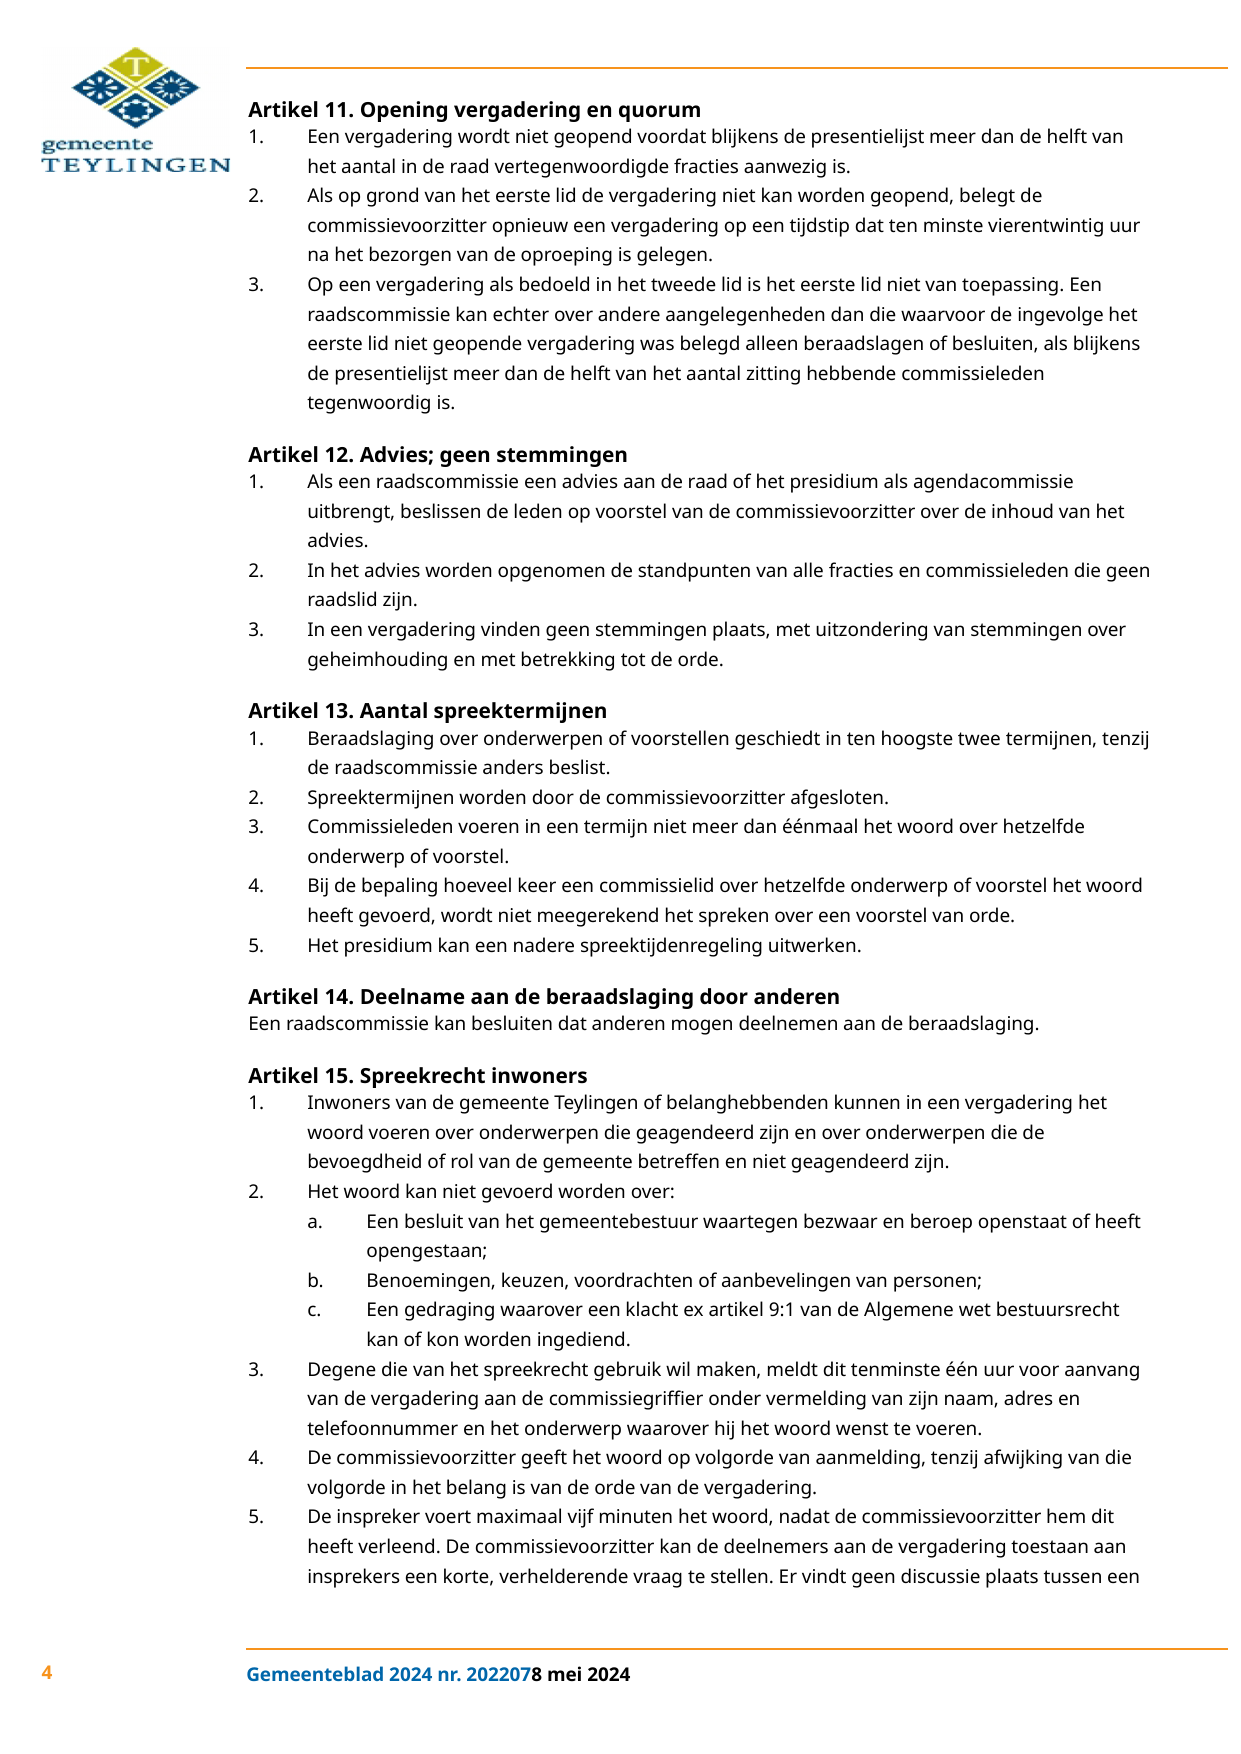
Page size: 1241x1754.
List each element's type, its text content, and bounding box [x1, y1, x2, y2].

list Een besluit van het gemeentebestuur waartegen bezwaar en beroep openstaat of heeft opengestaan; [307, 1208, 1152, 1263]
list De commissievoorzitter geeft het woord op volgorde van aanmelding, tenzij afwijking van die volgorde in het belang is van de orde van de vergadering. [248, 1444, 1152, 1500]
list In een vergadering vinden geen stemmingen plaats, met uitzondering van stemmingen over geheimhouding en met betrekking tot de orde. [248, 616, 1152, 672]
text Artikel 15. Spreekrecht inwoners [248, 1061, 1152, 1089]
list Op een vergadering als bedoeld in het tweede lid is het eerste lid niet van toepassing. Een raadscommissie kan echter over andere aangelegenheden dan die waarvoor de ingevolge het eerste lid niet geopende vergadering was belegd alleen beraadslagen of besluiten, als blijkens de presentielijst meer dan de helft van het aantal zitting hebbende commissieleden tegenwoordig is. [248, 271, 1152, 415]
text Artikel 13. Aantal spreektermijnen [248, 696, 1152, 725]
list Commissieleden voeren in een termijn niet meer dan éénmaal het woord over hetzelfde onderwerp of voorstel. [248, 813, 1152, 869]
list Als op grond van het eerste lid de vergadering niet kan worden geopend, belegt de commissievoorzitter opnieuw een vergadering op een tijdstip dat ten minste vierentwintig uur na het bezorgen van de oproeping is gelegen. [248, 182, 1152, 267]
list Als een raadscommissie een advies aan de raad of het presidium als agendacommissie uitbrengt, beslissen de leden op voorstel van de commissievoorzitter over de inhoud van het advies. [248, 468, 1152, 553]
list Inwoners van de gemeente Teylingen of belanghebbenden kunnen in een vergadering het woord voeren over onderwerpen die geagendeerd zijn en over onderwerpen die de bevoegdheid of rol van de gemeente betreffen en niet geagendeerd zijn. [248, 1089, 1152, 1174]
list Het woord kan niet gevoerd worden over: [248, 1178, 1152, 1204]
list In het advies worden opgenomen de standpunten van alle fracties en commissieleden die geen raadslid zijn. [248, 557, 1152, 612]
text Artikel 12. Advies; geen stemmingen [248, 440, 1152, 468]
list Een gedraging waarover een klacht ex artikel 9:1 van de Algemene wet bestuursrecht kan of kon worden ingediend. [307, 1297, 1152, 1352]
list De inspreker voert maximaal vijf minuten het woord, nadat de commissievoorzitter hem dit heeft verleend. De commissievoorzitter kan de deelnemers aan de vergadering toestaan aan insprekers een korte, verhelderende vraag te stellen. Er vindt geen discussie plaats tussen een [248, 1504, 1152, 1588]
list Benoemingen, keuzen, voordrachten of aanbevelingen van personen; [307, 1267, 1152, 1293]
list Degene die van het spreekrecht gebruik wil maken, meldt dit tenminste één uur voor aanvang van de vergadering aan de commissiegriffier onder vermelding van zijn naam, adres en telefoonnummer en het onderwerp waarover hij het woord wenst te voeren. [248, 1356, 1152, 1441]
text Een raadscommissie kan besluiten dat anderen mogen deelnemen aan de beraadslaging. [248, 1011, 1152, 1036]
list Spreektermijnen worden door de commissievoorzitter afgesloten. [248, 784, 1152, 809]
list Een vergadering wordt niet geopend voordat blijkens de presentielijst meer dan de helft van het aantal in de raad vertegenwoordigde fracties aanwezig is. [248, 123, 1152, 178]
list Het presidium kan een nadere spreektijdenregeling uitwerken. [248, 932, 1152, 957]
list Bij de bepaling hoeveel keer een commissielid over hetzelfde onderwerp of voorstel het woord heeft gevoerd, wordt niet meegerekend het spreken over een voorstel van orde. [248, 873, 1152, 928]
text Artikel 11. Opening vergadering en quorum [248, 95, 1152, 123]
list Beraadslaging over onderwerpen of voorstellen geschiedt in ten hoogste twee termijnen, tenzij de raadscommissie anders beslist. [248, 725, 1152, 780]
text Artikel 14. Deelname aan de beraadslaging door anderen [248, 982, 1152, 1011]
picture [41, 47, 231, 172]
